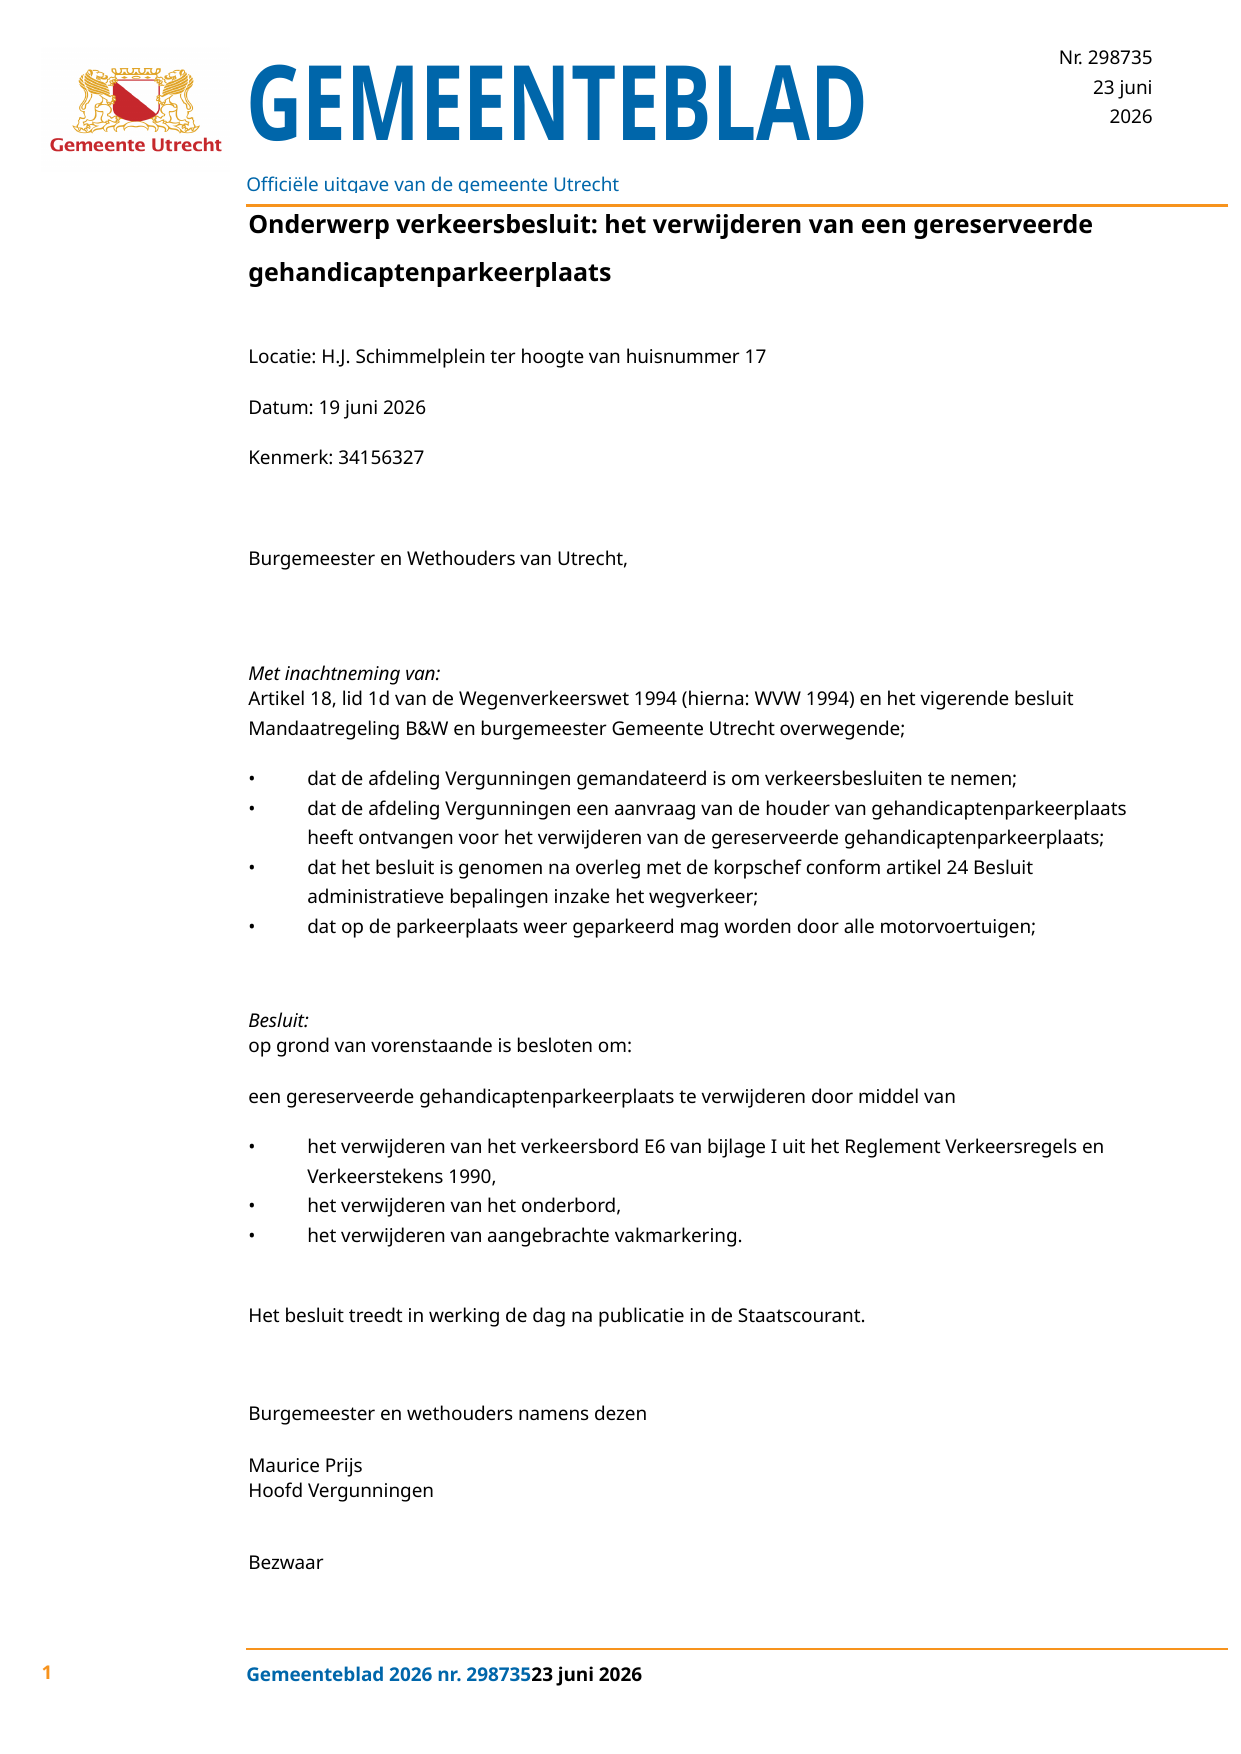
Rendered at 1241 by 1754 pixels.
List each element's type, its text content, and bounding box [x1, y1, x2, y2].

text Burgemeester en wethouders namens dezen [248, 1400, 1152, 1426]
list het verwijderen van het onderbord, [248, 1193, 1152, 1218]
picture [41, 47, 231, 172]
list dat op de parkeerplaats weer geparkeerd mag worden door alle motorvoertuigen; [248, 913, 1152, 939]
list het verwijderen van het verkeersbord E6 van bijlage I uit het Reglement Verkeersregels en Verkeerstekens 1990, [248, 1133, 1152, 1189]
text Burgemeester en Wethouders van Utrecht, [248, 545, 1152, 571]
list dat het besluit is genomen na overleg met de korpschef conform artikel 24 Besluit administratieve bepalingen inzake het wegverkeer; [248, 854, 1152, 909]
text een gereserveerde gehandicaptenparkeerplaats te verwijderen door middel van [248, 1083, 1152, 1109]
list dat de afdeling Vergunningen een aanvraag van de houder van gehandicaptenparkeerplaats heeft ontvangen voor het verwijderen van de gereserveerde gehandicaptenparkeerplaats; [248, 795, 1152, 850]
text Hoofd Vergunningen [248, 1478, 1152, 1503]
text Kenmerk: 34156327 [248, 444, 1152, 470]
text Besluit: [248, 1007, 1152, 1033]
text Artikel 18, lid 1d van de Wegenverkeerswet 1994 (hierna: WVW 1994) en het vigerende besluit Mandaatregeling B&W en burgemeester Gemeente Utrecht overwegende; [248, 685, 1152, 741]
list het verwijderen van aangebrachte vakmarkering. [248, 1222, 1152, 1248]
text op grond van vorenstaande is besloten om: [248, 1033, 1152, 1058]
text Het besluit treedt in werking de dag na publicatie in de Staatscourant. [248, 1302, 1152, 1328]
text Datum: 19 juni 2026 [248, 394, 1152, 420]
list dat de afdeling Vergunningen gemandateerd is om verkeersbesluiten te nemen; [248, 765, 1152, 791]
text Met inachtneming van: [248, 660, 1152, 685]
text Maurice Prijs [248, 1452, 1152, 1478]
text Bezwaar [248, 1554, 1152, 1573]
text Onderwerp verkeersbesluit: het verwijderen van een gereserveerde gehandicaptenparkeerplaats [248, 207, 1152, 288]
text Locatie: H.J. Schimmelplein ter hoogte van huisnummer 17 [248, 344, 1152, 369]
